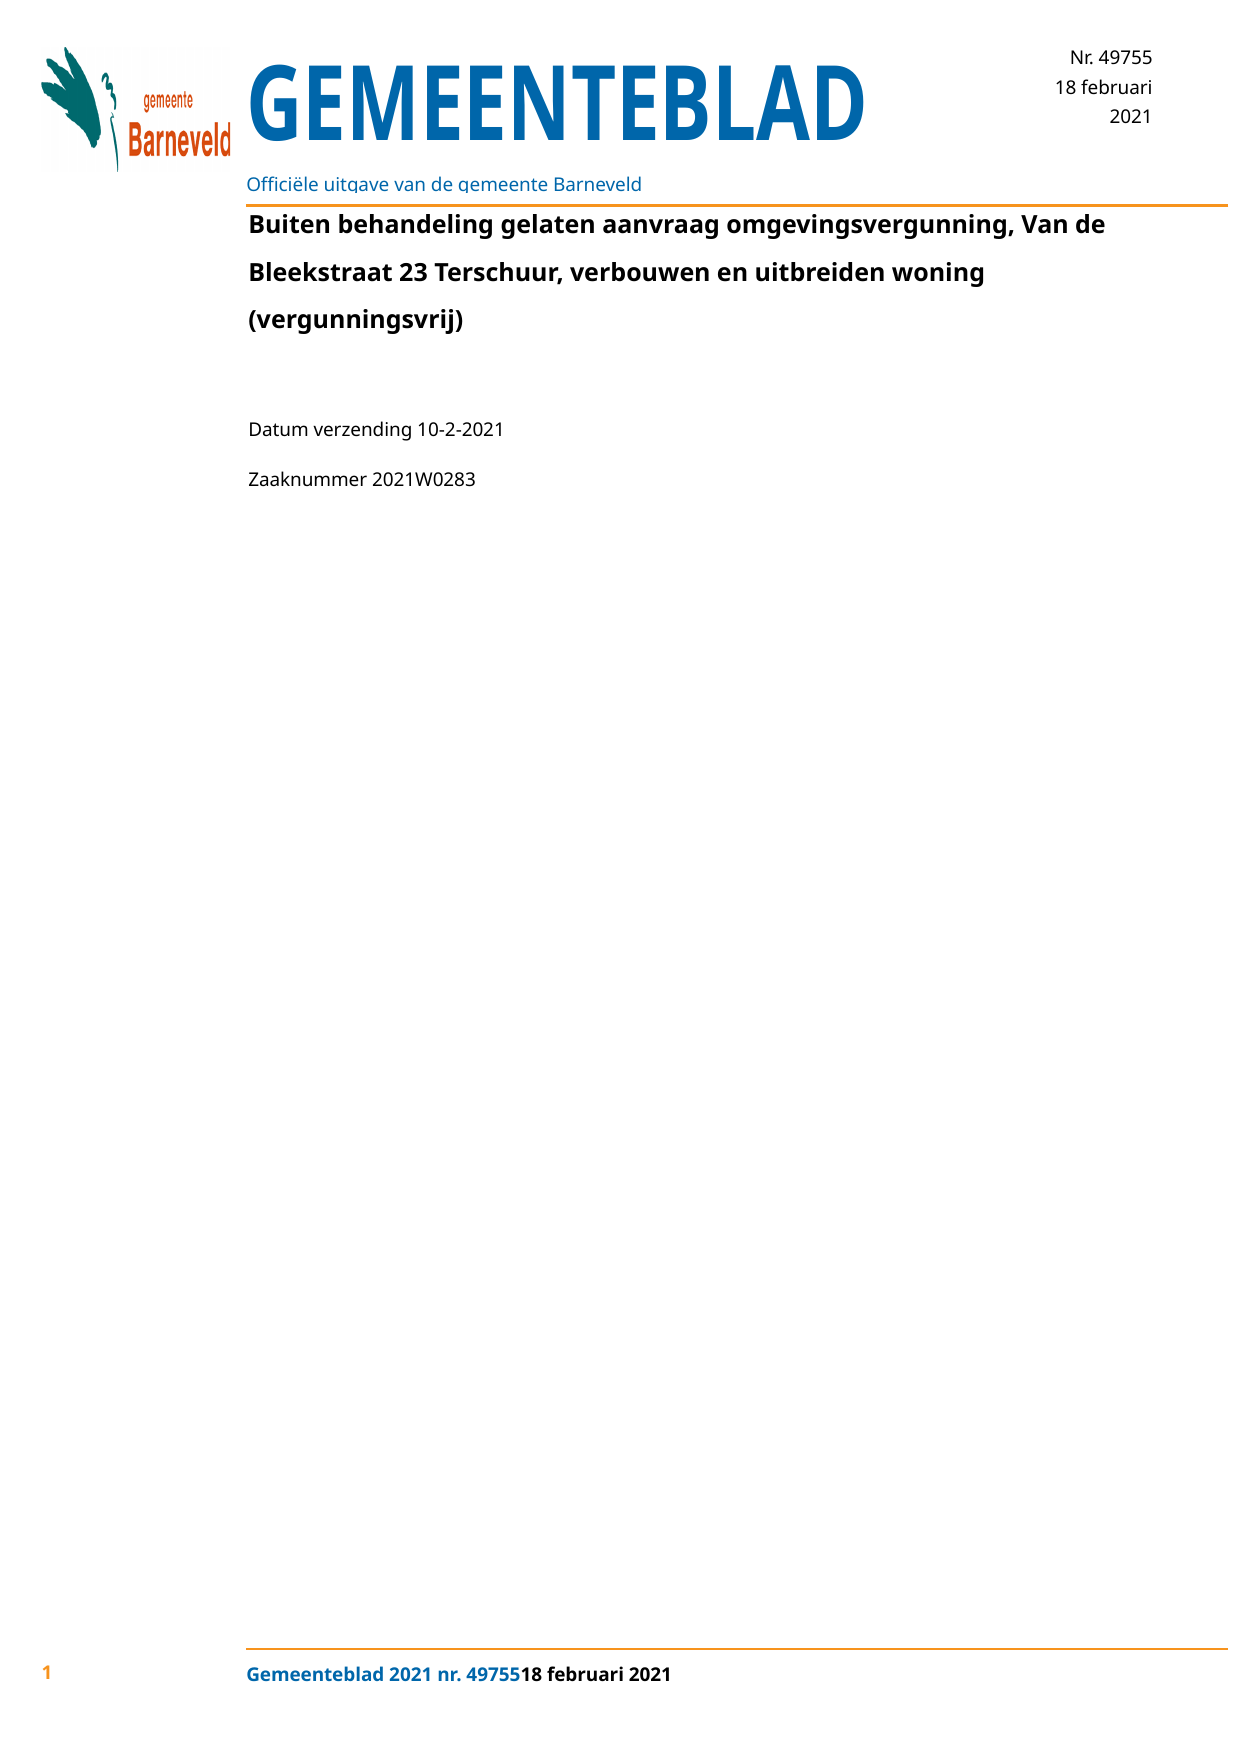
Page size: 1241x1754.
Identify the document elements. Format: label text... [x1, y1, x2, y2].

text Buiten behandeling gelaten aanvraag omgevingsvergunning, Van de Bleekstraat 23 Terschuur, verbouwen en uitbreiden woning (vergunningsvrij) [248, 207, 1152, 336]
text Zaaknummer 2021W0283 [248, 466, 1152, 492]
picture [41, 47, 231, 172]
text Datum verzending 10-2-2021 [248, 416, 1152, 442]
